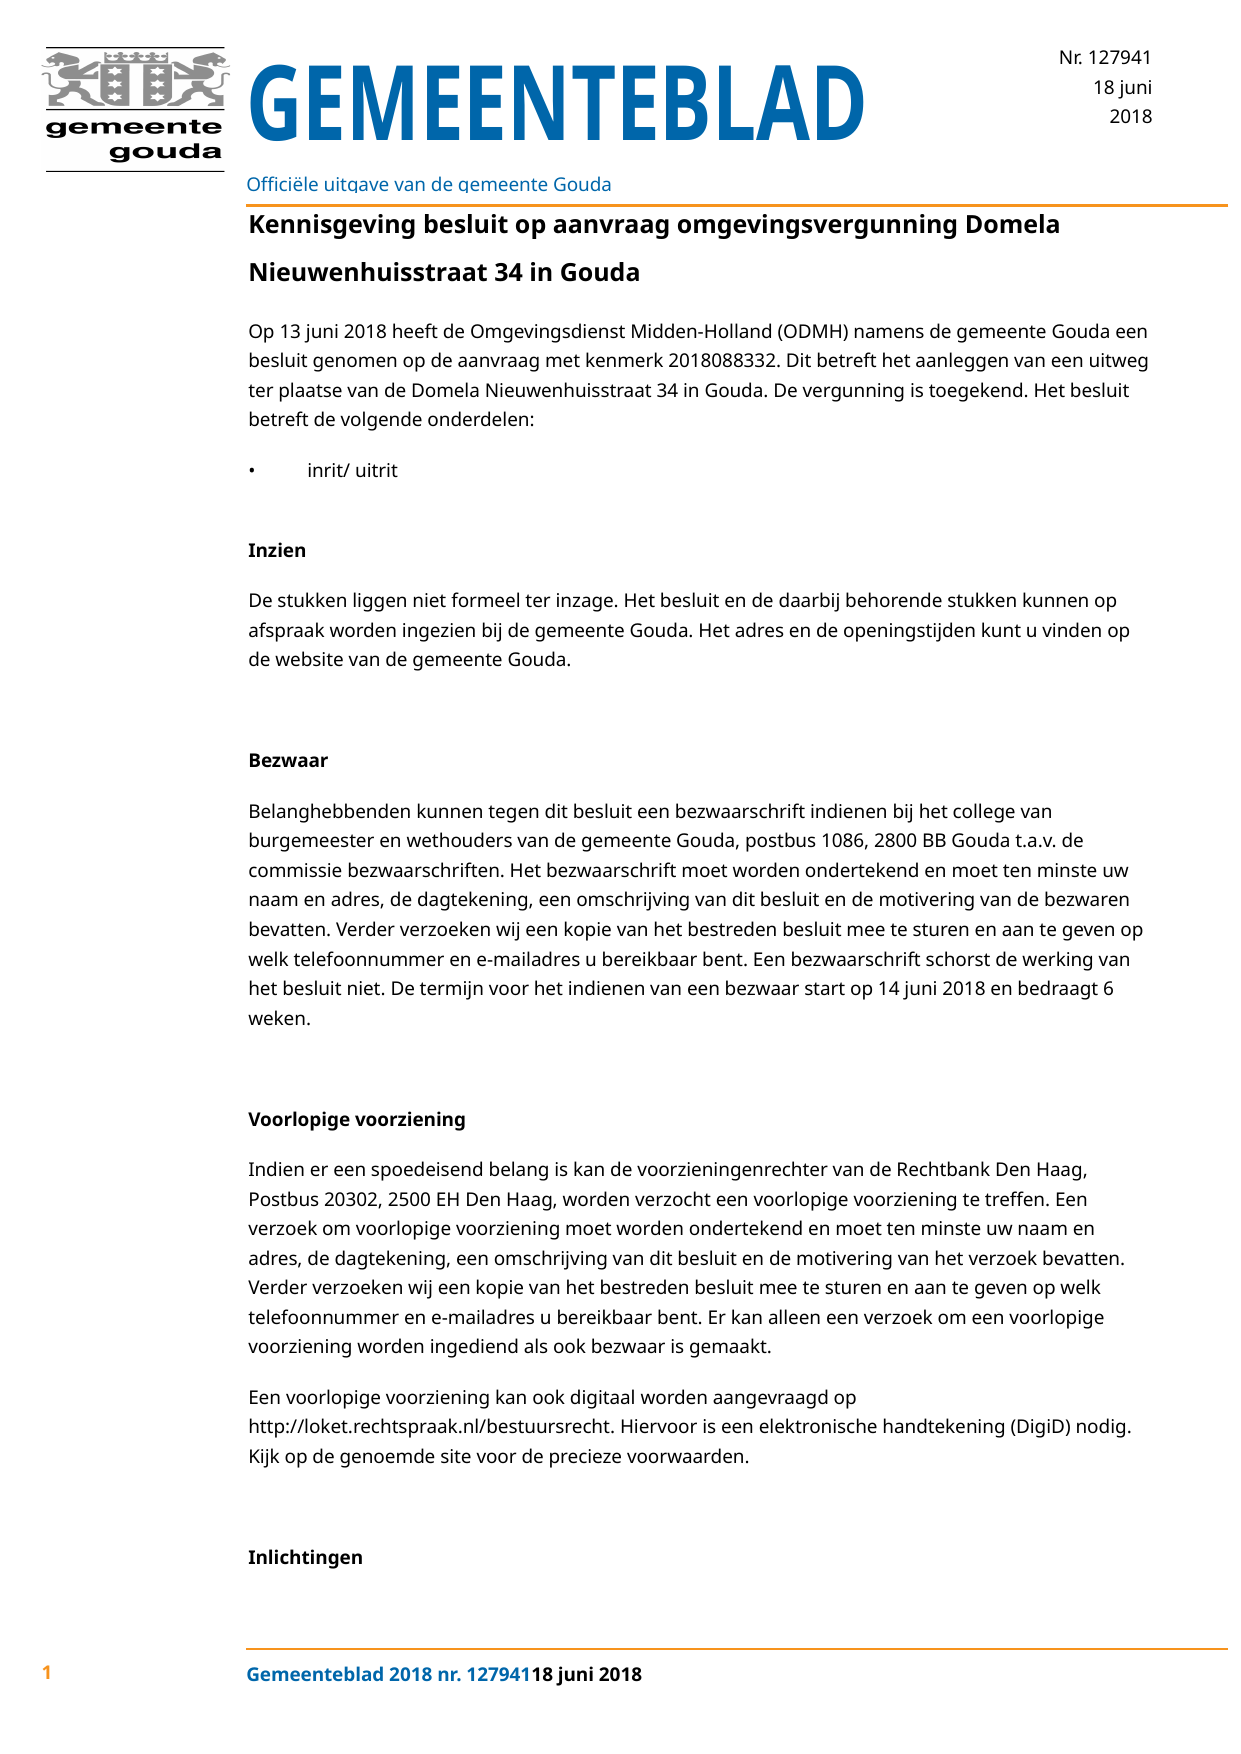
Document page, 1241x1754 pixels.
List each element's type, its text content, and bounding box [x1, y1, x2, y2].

list inrit/ uitrit [248, 457, 1152, 483]
text Kennisgeving besluit op aanvraag omgevingsvergunning Domela Nieuwenhuisstraat 34 in Gouda [248, 207, 1152, 288]
text Een voorlopige voorziening kan ook digitaal worden aangevraagd op http://loket.rechtspraak.nl/bestuursrecht. Hiervoor is een elektronische handtekening (DigiD) nodig. Kijk op de genoemde site voor de precieze voorwaarden. [248, 1384, 1152, 1469]
text Inlichtingen [248, 1544, 1152, 1570]
text Voorlopige voorziening [248, 1106, 1152, 1132]
text Inzien [248, 537, 1152, 563]
picture [41, 47, 231, 172]
text Bezwaar [248, 747, 1152, 773]
text De stukken liggen niet formeel ter inzage. Het besluit en de daarbij behorende stukken kunnen op afspraak worden ingezien bij de gemeente Gouda. Het adres en de openingstijden kunt u vinden op de website van de gemeente Gouda. [248, 587, 1152, 672]
text Belanghebbenden kunnen tegen dit besluit een bezwaarschrift indienen bij het college van burgemeester en wethouders van de gemeente Gouda, postbus 1086, 2800 BB Gouda t.a.v. de commissie bezwaarschriften. Het bezwaarschrift moet worden ondertekend en moet ten minste uw naam en adres, de dagtekening, een omschrijving van dit besluit en de motivering van de bezwaren bevatten. Verder verzoeken wij een kopie van het bestreden besluit mee te sturen en aan te geven op welk telefoonnummer en e-mailadres u bereikbaar bent. Een bezwaarschrift schorst de werking van het besluit niet. De termijn voor het indienen van een bezwaar start op 14 juni 2018 en bedraagt 6 weken. [248, 798, 1152, 1031]
text Indien er een spoedeisend belang is kan de voorzieningenrechter van de Rechtbank Den Haag, Postbus 20302, 2500 EH Den Haag, worden verzocht een voorlopige voorziening te treffen. Een verzoek om voorlopige voorziening moet worden ondertekend en moet ten minste uw naam en adres, de dagtekening, een omschrijving van dit besluit en de motivering van het verzoek bevatten. Verder verzoeken wij een kopie van het bestreden besluit mee te sturen en aan te geven op welk telefoonnummer en e-mailadres u bereikbaar bent. Er kan alleen een verzoek om een voorlopige voorziening worden ingediend als ook bezwaar is gemaakt. [248, 1156, 1152, 1359]
text Op 13 juni 2018 heeft de Omgevingsdienst Midden-Holland (ODMH) namens de gemeente Gouda een besluit genomen op de aanvraag met kenmerk 2018088332. Dit betreft het aanleggen van een uitweg ter plaatse van de Domela Nieuwenhuisstraat 34 in Gouda. De vergunning is toegekend. Het besluit betreft de volgende onderdelen: [248, 318, 1152, 432]
